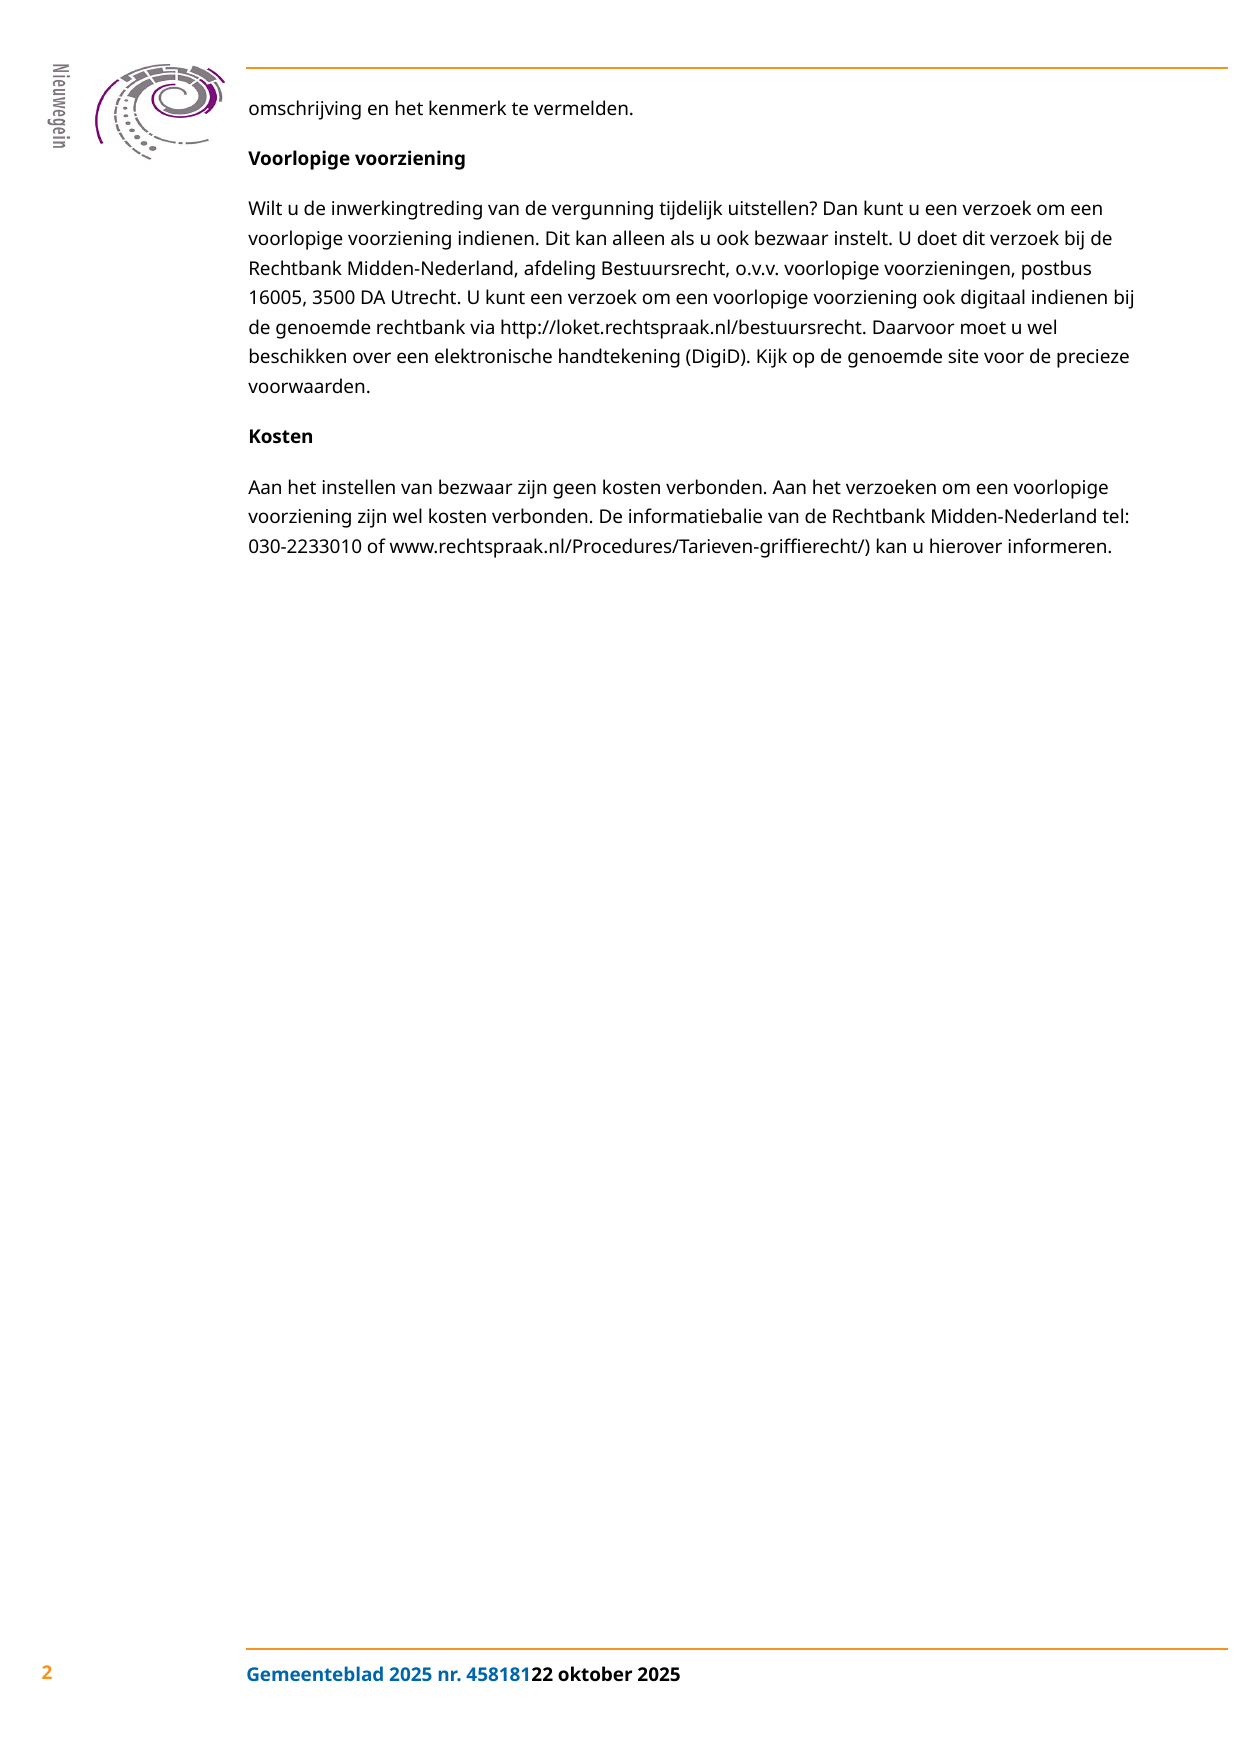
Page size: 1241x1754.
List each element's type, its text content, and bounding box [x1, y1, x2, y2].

text Kosten [248, 423, 1152, 449]
text Voorlopige voorziening [248, 145, 1152, 171]
text Wilt u de inwerkingtreding van de vergunning tijdelijk uitstellen? Dan kunt u een verzoek om een voorlopige voorziening indienen. Dit kan alleen als u ook bezwaar instelt. U doet dit verzoek bij de Rechtbank Midden-Nederland, afdeling Bestuursrecht, o.v.v. voorlopige voorzieningen, postbus 16005, 3500 DA Utrecht. U kunt een verzoek om een voorlopige voorziening ook digitaal indienen bij de genoemde rechtbank via http://loket.rechtspraak.nl/bestuursrecht. Daarvoor moet u wel beschikken over een elektronische handtekening (DigiD). Kijk op de genoemde site voor de precieze voorwaarden. [248, 196, 1152, 399]
text Aan het instellen van bezwaar zijn geen kosten verbonden. Aan het verzoeken om een voorlopige voorziening zijn wel kosten verbonden. De informatiebalie van de Rechtbank Midden-Nederland tel: 030-2233010 of www.rechtspraak.nl/Procedures/Tarieven-griffierecht/) kan u hierover informeren. [248, 474, 1152, 559]
text omschrijving en het kenmerk te vermelden. [248, 95, 1152, 121]
picture [41, 47, 231, 172]
